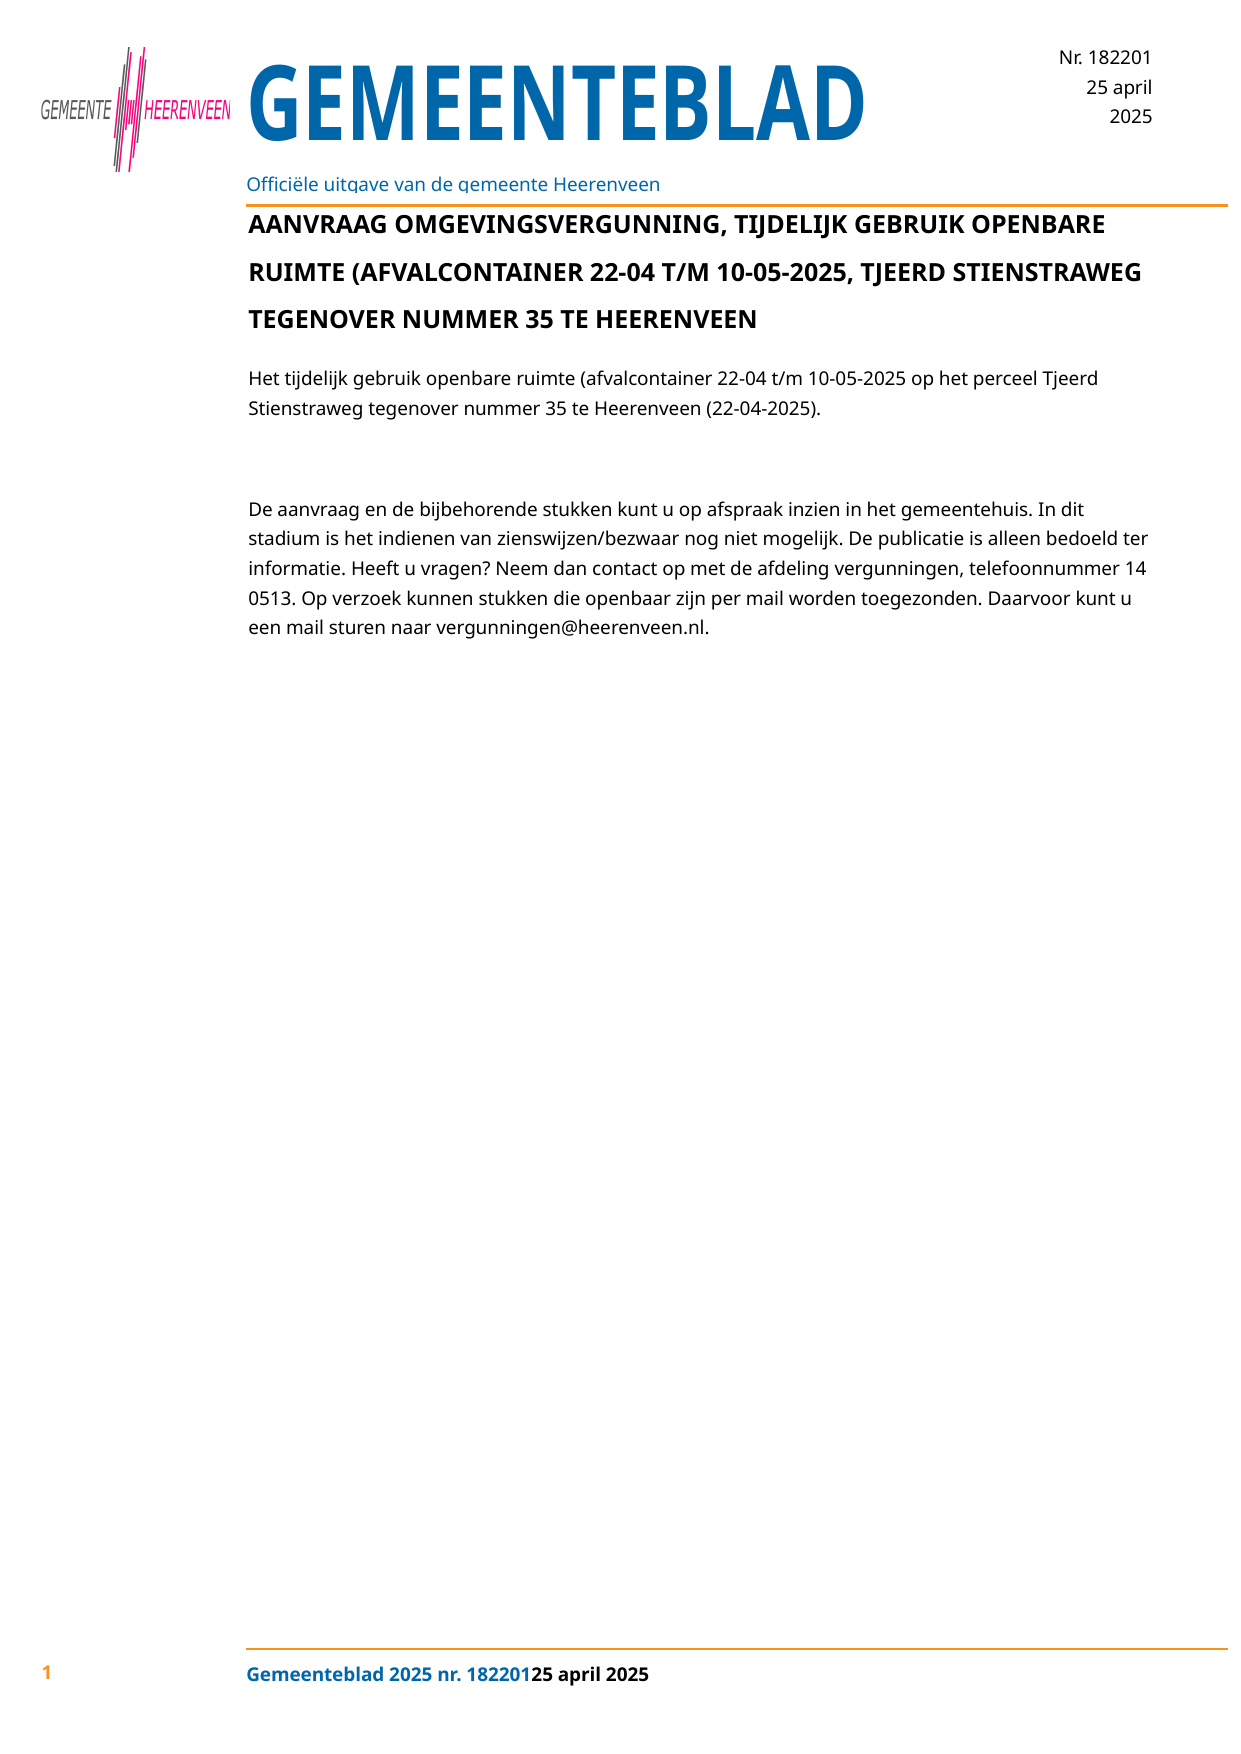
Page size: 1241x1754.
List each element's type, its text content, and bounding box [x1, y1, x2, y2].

text De aanvraag en de bijbehorende stukken kunt u op afspraak inzien in het gemeentehuis. In dit stadium is het indienen van zienswijzen/bezwaar nog niet mogelijk. De publicatie is alleen bedoeld ter informatie. Heeft u vragen? Neem dan contact op met de afdeling vergunningen, telefoonnummer 14 0513. Op verzoek kunnen stukken die openbaar zijn per mail worden toegezonden. Daarvoor kunt u een mail sturen naar vergunningen@heerenveen.nl. [248, 496, 1152, 640]
picture [41, 47, 231, 172]
text AANVRAAG OMGEVINGSVERGUNNING, TIJDELIJK GEBRUIK OPENBARE RUIMTE (AFVALCONTAINER 22-04 T/M 10-05-2025, TJEERD STIENSTRAWEG TEGENOVER NUMMER 35 TE HEERENVEEN [248, 207, 1152, 336]
text Het tijdelijk gebruik openbare ruimte (afvalcontainer 22-04 t/m 10-05-2025 op het perceel Tjeerd Stienstraweg tegenover nummer 35 te Heerenveen (22-04-2025). [248, 366, 1152, 421]
